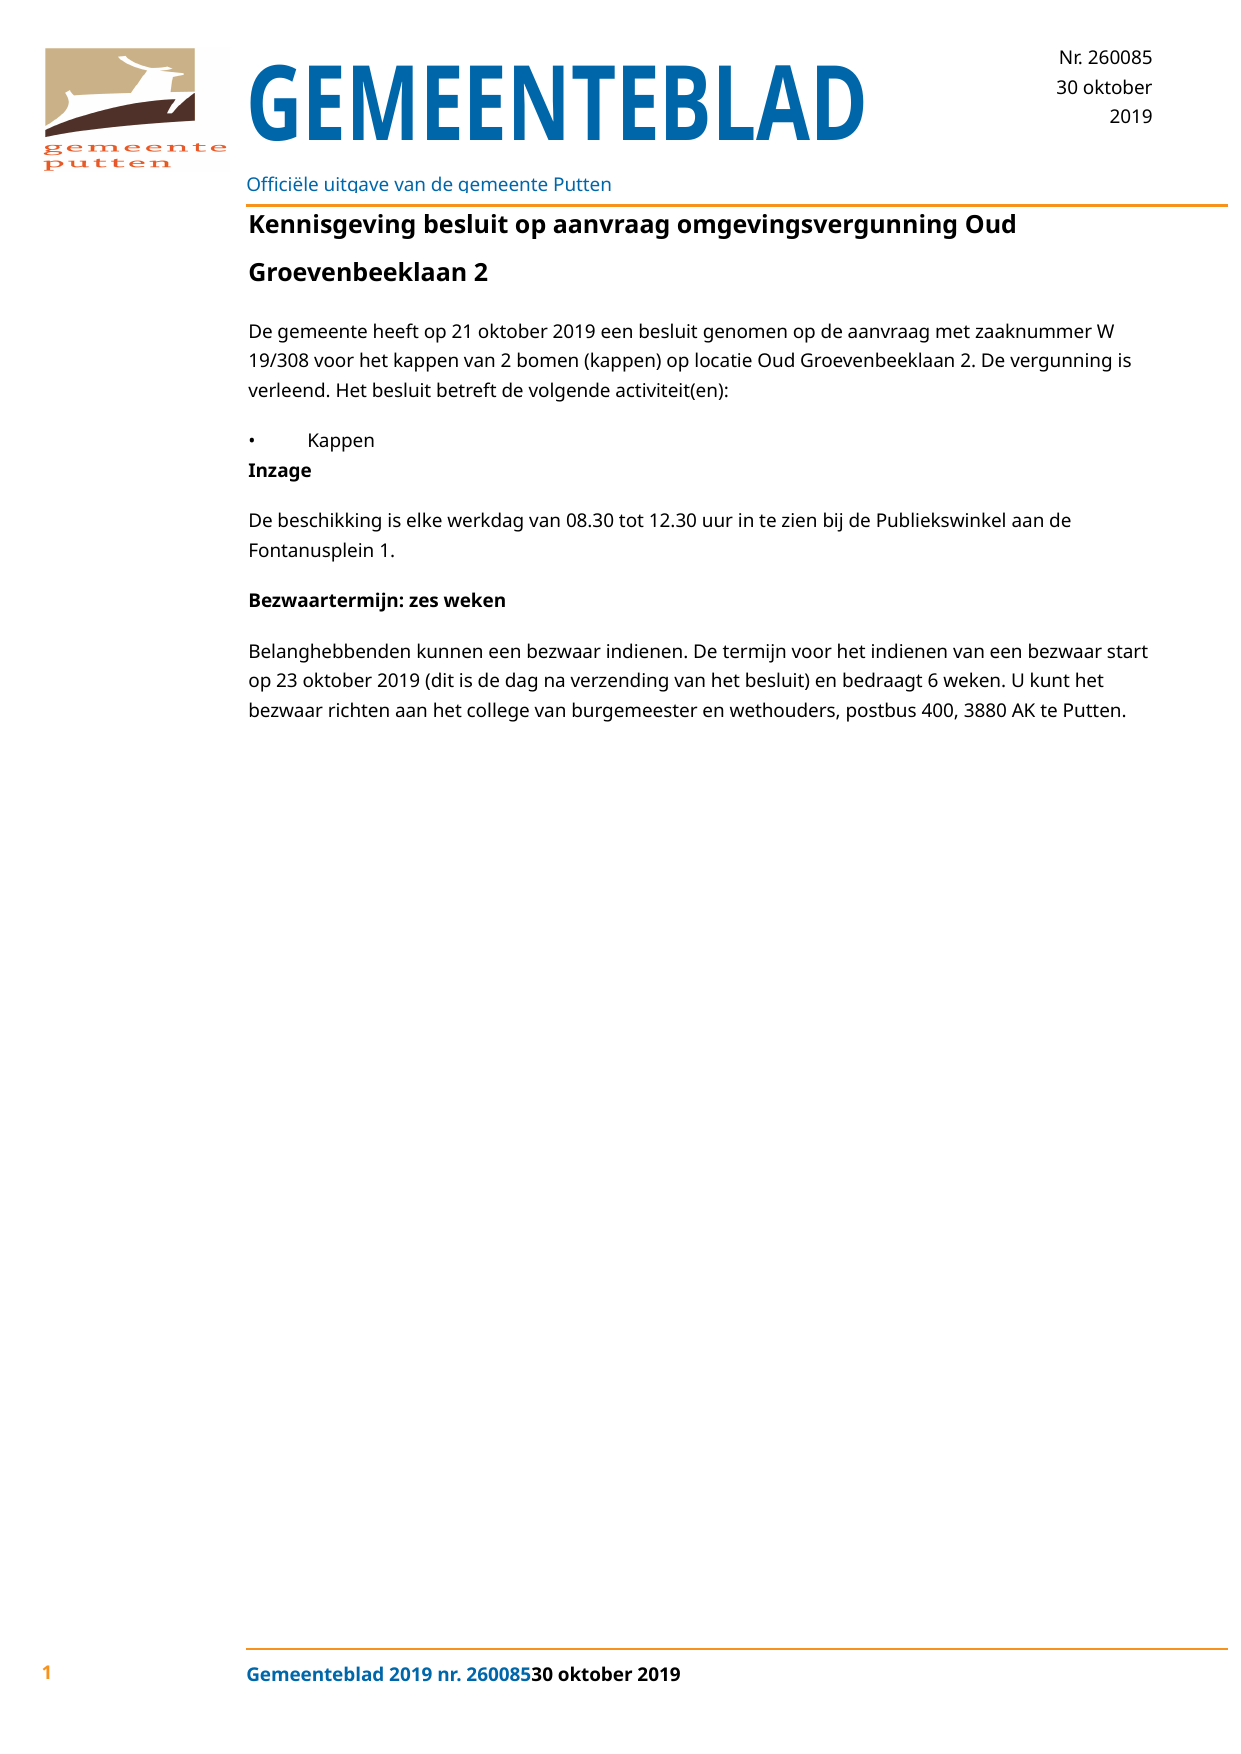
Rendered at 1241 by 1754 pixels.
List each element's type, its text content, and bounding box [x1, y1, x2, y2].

text De beschikking is elke werkdag van 08.30 tot 12.30 uur in te zien bij de Publiekswinkel aan de Fontanusplein 1. [248, 507, 1152, 563]
text Inzage [248, 457, 1152, 483]
list Kappen [248, 427, 1152, 453]
text Kennisgeving besluit op aanvraag omgevingsvergunning Oud Groevenbeeklaan 2 [248, 207, 1152, 288]
picture [41, 47, 231, 172]
text Bezwaartermijn: zes weken [248, 587, 1152, 613]
text Belanghebbenden kunnen een bezwaar indienen. De termijn voor het indienen van een bezwaar start op 23 oktober 2019 (dit is de dag na verzending van het besluit) en bedraagt 6 weken. U kunt het bezwaar richten aan het college van burgemeester en wethouders, postbus 400, 3880 AK te Putten. [248, 638, 1152, 723]
text De gemeente heeft op 21 oktober 2019 een besluit genomen op de aanvraag met zaaknummer W 19/308 voor het kappen van 2 bomen (kappen) op locatie Oud Groevenbeeklaan 2. De vergunning is verleend. Het besluit betreft de volgende activiteit(en): [248, 318, 1152, 403]
